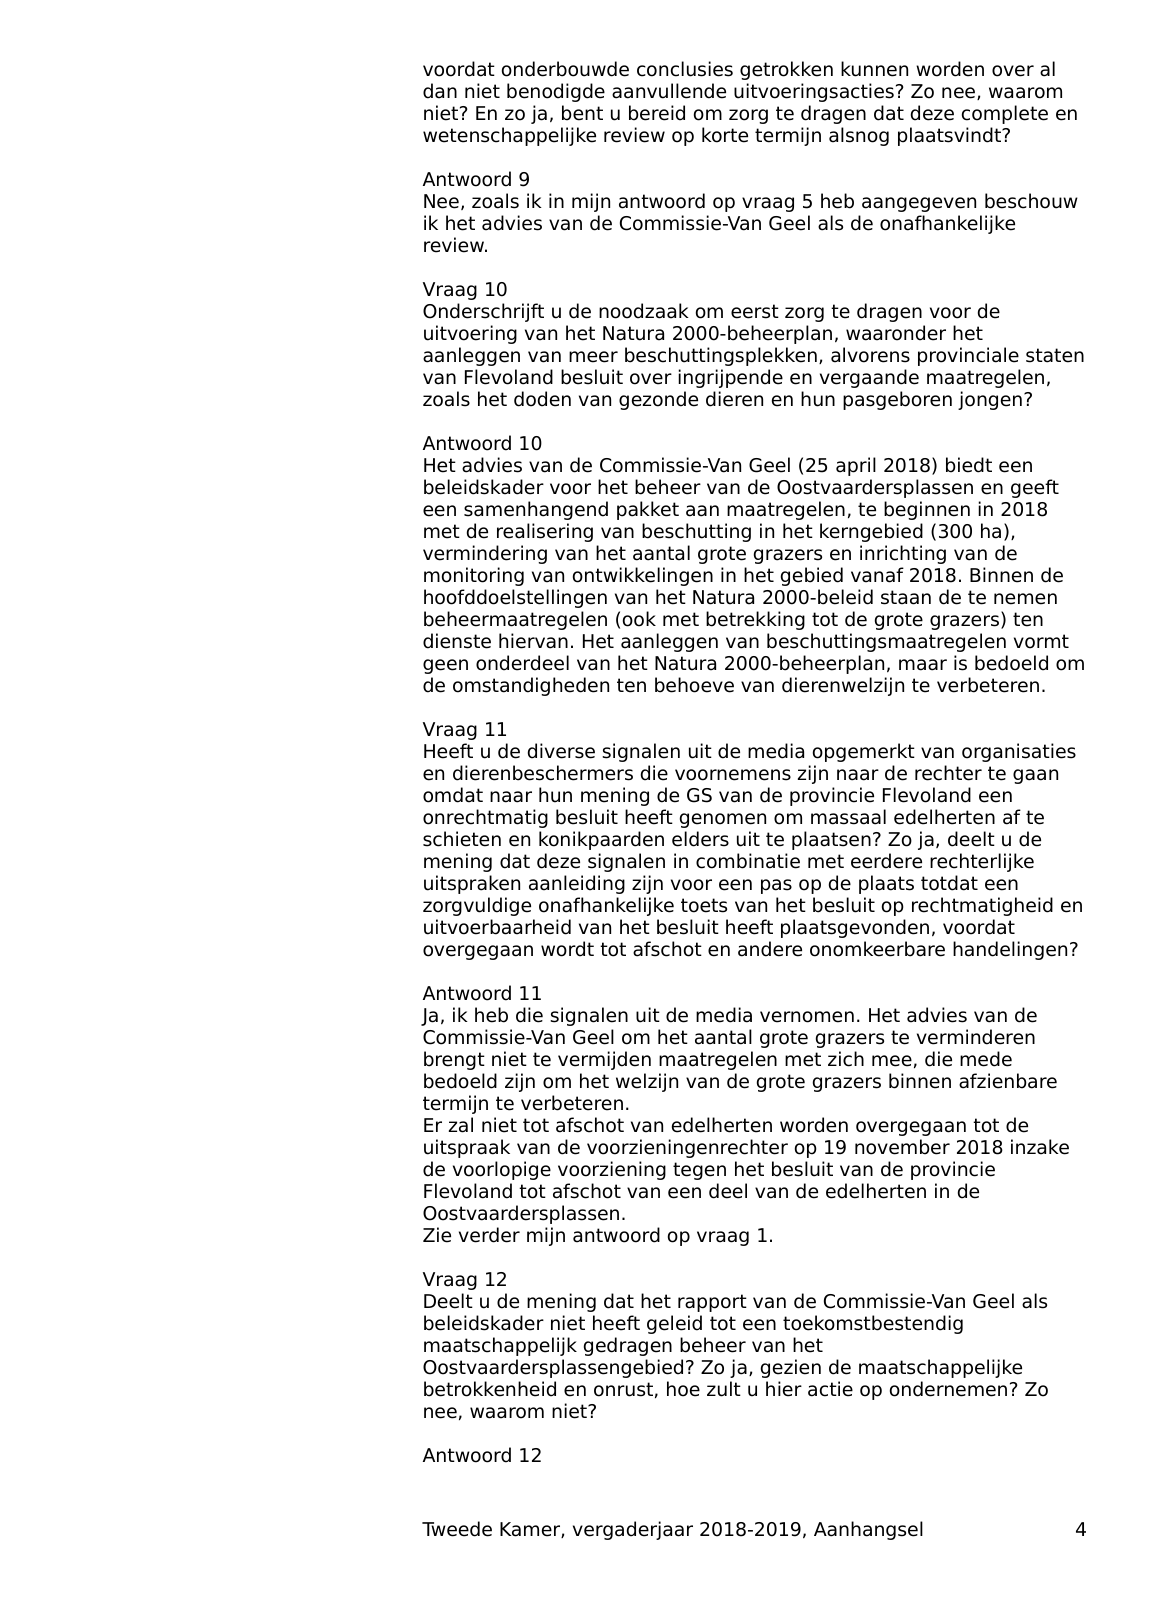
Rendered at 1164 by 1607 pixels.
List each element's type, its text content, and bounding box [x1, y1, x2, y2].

text Vraag 10 [422, 279, 1087, 301]
text Het advies van de Commissie-Van Geel (25 april 2018) biedt een beleidskader voor het beheer van de Oostvaardersplassen en geeft een samenhangend pakket aan maatregelen, te beginnen in 2018 met de realisering van beschutting in het kerngebied (300 ha), vermindering van het aantal grote grazers en inrichting van de monitoring van ontwikkelingen in het gebied vanaf 2018. Binnen de hoofddoelstellingen van het Natura 2000-beleid staan de te nemen beheermaatregelen (ook met betrekking tot de grote grazers) ten dienste hiervan. Het aanleggen van beschuttingsmaatregelen vormt geen onderdeel van het Natura 2000-beheerplan, maar is bedoeld om de omstandigheden ten behoeve van dierenwelzijn te verbeteren. [422, 455, 1087, 697]
text Antwoord 11 [422, 983, 1087, 1005]
text Deelt u de mening dat het rapport van de Commissie-Van Geel als beleidskader niet heeft geleid tot een toekomstbestendig maatschappelijk gedragen beheer van het Oostvaardersplassengebied? Zo ja, gezien de maatschappelijke betrokkenheid en onrust, hoe zult u hier actie op ondernemen? Zo nee, waarom niet? [422, 1291, 1087, 1423]
text Nee, zoals ik in mijn antwoord op vraag 5 heb aangegeven beschouw ik het advies van de Commissie-Van Geel als de onafhankelijke review. [422, 191, 1087, 257]
text voordat onderbouwde conclusies getrokken kunnen worden over al dan niet benodigde aanvullende uitvoeringsacties? Zo nee, waarom niet? En zo ja, bent u bereid om zorg te dragen dat deze complete en wetenschappelijke review op korte termijn alsnog plaatsvindt? [422, 59, 1087, 147]
text Antwoord 10 [422, 433, 1087, 455]
text Er zal niet tot afschot van edelherten worden overgegaan tot de uitspraak van de voorzieningenrechter op 19 november 2018 inzake de voorlopige voorziening tegen het besluit van de provincie Flevoland tot afschot van een deel van de edelherten in de Oostvaardersplassen. [422, 1115, 1087, 1225]
text Antwoord 9 [422, 169, 1087, 191]
text Heeft u de diverse signalen uit de media opgemerkt van organisaties en dierenbeschermers die voornemens zijn naar de rechter te gaan omdat naar hun mening de GS van de provincie Flevoland een onrechtmatig besluit heeft genomen om massaal edelherten af te schieten en konikpaarden elders uit te plaatsen? Zo ja, deelt u de mening dat deze signalen in combinatie met eerdere rechterlijke uitspraken aanleiding zijn voor een pas op de plaats totdat een zorgvuldige onafhankelijke toets van het besluit op rechtmatigheid en uitvoerbaarheid van het besluit heeft plaatsgevonden, voordat overgegaan wordt tot afschot en andere onomkeerbare handelingen? [422, 741, 1087, 961]
text Ja, ik heb die signalen uit de media vernomen. Het advies van de Commissie-Van Geel om het aantal grote grazers te verminderen brengt niet te vermijden maatregelen met zich mee, die mede bedoeld zijn om het welzijn van de grote grazers binnen afzienbare termijn te verbeteren. [422, 1005, 1087, 1115]
text Onderschrijft u de noodzaak om eerst zorg te dragen voor de uitvoering van het Natura 2000-beheerplan, waaronder het aanleggen van meer beschuttingsplekken, alvorens provinciale staten van Flevoland besluit over ingrijpende en vergaande maatregelen, zoals het doden van gezonde dieren en hun pasgeboren jongen? [422, 301, 1087, 411]
text Vraag 12 [422, 1269, 1087, 1291]
text Zie verder mijn antwoord op vraag 1. [422, 1225, 1087, 1247]
text Antwoord 12 [422, 1445, 1087, 1467]
text Vraag 11 [422, 719, 1087, 741]
